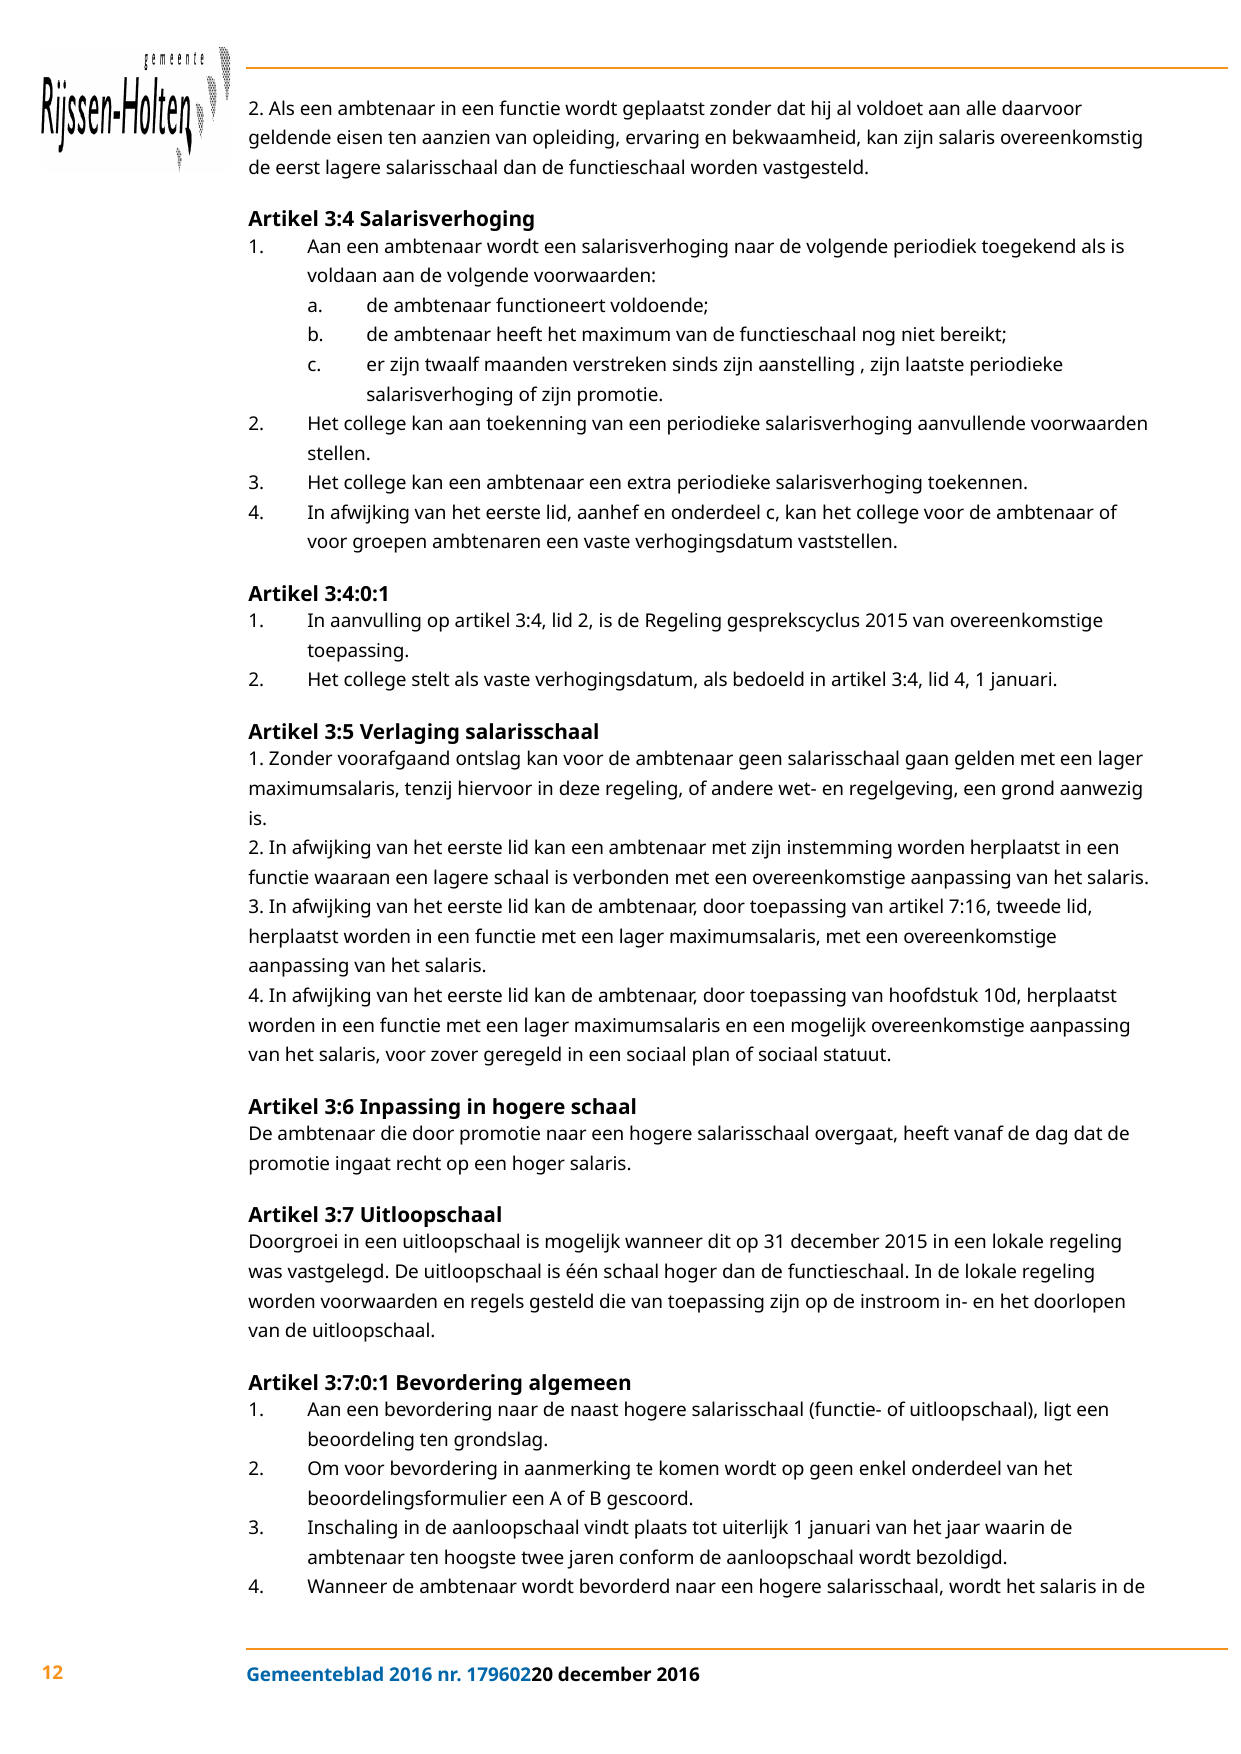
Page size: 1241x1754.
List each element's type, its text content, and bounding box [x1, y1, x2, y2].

list In afwijking van het eerste lid, aanhef en onderdeel c, kan het college voor de ambtenaar of voor groepen ambtenaren een vaste verhogingsdatum vaststellen. [248, 499, 1152, 554]
list Aan een bevordering naar de naast hogere salarisschaal (functie- of uitloopschaal), ligt een beoordeling ten grondslag. [248, 1396, 1152, 1452]
list Inschaling in de aanloopschaal vindt plaats tot uiterlijk 1 januari van het jaar waarin de ambtenaar ten hoogste twee jaren conform de aanloopschaal wordt bezoldigd. [248, 1514, 1152, 1570]
list Om voor bevordering in aanmerking te komen wordt op geen enkel onderdeel van het beoordelingsformulier een A of B gescoord. [248, 1455, 1152, 1511]
picture [41, 47, 231, 172]
list Het college kan een ambtenaar een extra periodieke salarisverhoging toekennen. [248, 469, 1152, 495]
text Artikel 3:7 Uitloopschaal [248, 1200, 1152, 1229]
list Aan een ambtenaar wordt een salarisverhoging naar de volgende periodiek toegekend als is voldaan aan de volgende voorwaarden: [248, 233, 1152, 288]
text Artikel 3:7:0:1 Bevordering algemeen [248, 1368, 1152, 1396]
text 2. Als een ambtenaar in een functie wordt geplaatst zonder dat hij al voldoet aan alle daarvoor geldende eisen ten aanzien van opleiding, ervaring en bekwaamheid, kan zijn salaris overeenkomstig de eerst lagere salarisschaal dan de functieschaal worden vastgesteld. [248, 95, 1152, 180]
text Artikel 3:5 Verlaging salarisschaal [248, 717, 1152, 746]
text 2. In afwijking van het eerste lid kan een ambtenaar met zijn instemming worden herplaatst in een functie waaraan een lagere schaal is verbonden met een overeenkomstige aanpassing van het salaris. [248, 834, 1152, 889]
list er zijn twaalf maanden verstreken sinds zijn aanstelling , zijn laatste periodieke salarisverhoging of zijn promotie. [307, 351, 1152, 406]
text Artikel 3:4:0:1 [248, 579, 1152, 607]
list In aanvulling op artikel 3:4, lid 2, is de Regeling gesprekscyclus 2015 van overeenkomstige toepassing. [248, 607, 1152, 663]
list de ambtenaar heeft het maximum van de functieschaal nog niet bereikt; [307, 322, 1152, 347]
text Doorgroei in een uitloopschaal is mogelijk wanneer dit op 31 december 2015 in een lokale regeling was vastgelegd. De uitloopschaal is één schaal hoger dan de functieschaal. In de lokale regeling worden voorwaarden en regels gesteld die van toepassing zijn op de instroom in- en het doorlopen van de uitloopschaal. [248, 1229, 1152, 1343]
list Het college stelt als vaste verhogingsdatum, als bedoeld in artikel 3:4, lid 4, 1 januari. [248, 667, 1152, 692]
list Het college kan aan toekenning van een periodieke salarisverhoging aanvullende voorwaarden stellen. [248, 410, 1152, 466]
text 3. In afwijking van het eerste lid kan de ambtenaar, door toepassing van artikel 7:16, tweede lid, herplaatst worden in een functie met een lager maximumsalaris, met een overeenkomstige aanpassing van het salaris. [248, 893, 1152, 978]
text 1. Zonder voorafgaand ontslag kan voor de ambtenaar geen salarisschaal gaan gelden met een lager maximumsalaris, tenzij hiervoor in deze regeling, of andere wet- en regelgeving, een grond aanwezig is. [248, 746, 1152, 830]
text Artikel 3:4 Salarisverhoging [248, 204, 1152, 233]
text Artikel 3:6 Inpassing in hogere schaal [248, 1092, 1152, 1120]
list de ambtenaar functioneert voldoende; [307, 292, 1152, 318]
text De ambtenaar die door promotie naar een hogere salarisschaal overgaat, heeft vanaf de dag dat de promotie ingaat recht op een hoger salaris. [248, 1120, 1152, 1176]
list Wanneer de ambtenaar wordt bevorderd naar een hogere salarisschaal, wordt het salaris in de [248, 1574, 1152, 1599]
text 4. In afwijking van het eerste lid kan de ambtenaar, door toepassing van hoofdstuk 10d, herplaatst worden in een functie met een lager maximumsalaris en een mogelijk overeenkomstige aanpassing van het salaris, voor zover geregeld in een sociaal plan of sociaal statuut. [248, 982, 1152, 1067]
